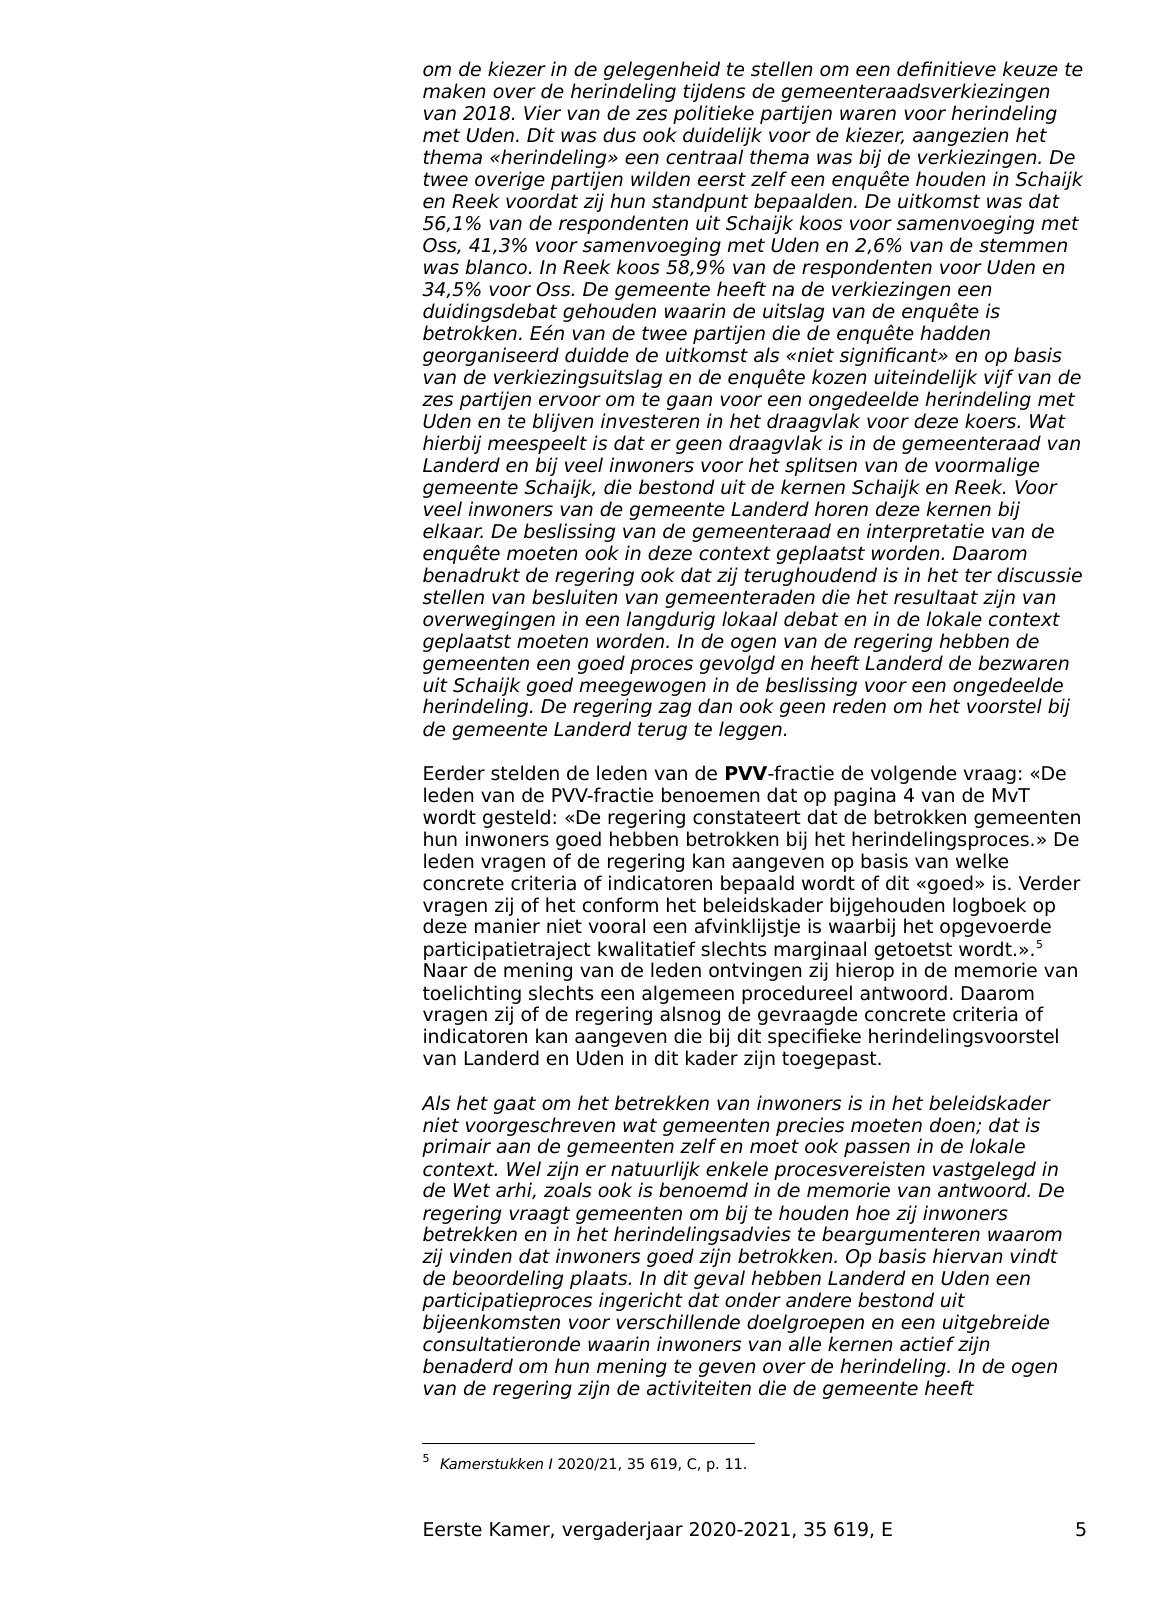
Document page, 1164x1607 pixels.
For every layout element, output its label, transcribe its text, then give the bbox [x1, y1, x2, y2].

text om de kiezer in de gelegenheid te stellen om een definitieve keuze te maken over de herindeling tijdens de gemeenteraadsverkiezingen van 2018. Vier van de zes politieke partijen waren voor herindeling met Uden. Dit was dus ook duidelijk voor de kiezer, aangezien het thema «herindeling» een centraal thema was bij de verkiezingen. De twee overige partijen wilden eerst zelf een enquête houden in Schaijk en Reek voordat zij hun standpunt bepaalden. De uitkomst was dat 56,1% van de respondenten uit Schaijk koos voor samenvoeging met Oss, 41,3% voor samenvoeging met Uden en 2,6% van de stemmen was blanco. In Reek koos 58,9% van de respondenten voor Uden en 34,5% voor Oss. De gemeente heeft na de verkiezingen een duidingsdebat gehouden waarin de uitslag van de enquête is betrokken. Eén van de twee partijen die de enquête hadden georganiseerd duidde de uitkomst als «niet significant» en op basis van de verkiezingsuitslag en de enquête kozen uiteindelijk vijf van de zes partijen ervoor om te gaan voor een ongedeelde herindeling met Uden en te blijven investeren in het draagvlak voor deze koers. Wat hierbij meespeelt is dat er geen draagvlak is in de gemeenteraad van Landerd en bij veel inwoners voor het splitsen van de voormalige gemeente Schaijk, die bestond uit de kernen Schaijk en Reek. Voor veel inwoners van de gemeente Landerd horen deze kernen bij elkaar. De beslissing van de gemeenteraad en interpretatie van de enquête moeten ook in deze context geplaatst worden. Daarom benadrukt de regering ook dat zij terughoudend is in het ter discussie stellen van besluiten van gemeenteraden die het resultaat zijn van overwegingen in een langdurig lokaal debat en in de lokale context geplaatst moeten worden. In de ogen van de regering hebben de gemeenten een goed proces gevolgd en heeft Landerd de bezwaren uit Schaijk goed meegewogen in de beslissing voor een ongedeelde herindeling. De regering zag dan ook geen reden om het voorstel bij de gemeente Landerd terug te leggen. [422, 59, 1087, 740]
text Eerder stelden de leden van de PVV-fractie de volgende vraag: «De leden van de PVV-fractie benoemen dat op pagina 4 van de MvT wordt gesteld: «De regering constateert dat de betrokken gemeenten hun inwoners goed hebben betrokken bij het herindelingsproces.» De leden vragen of de regering kan aangeven op basis van welke concrete criteria of indicatoren bepaald wordt of dit «goed» is. Verder vragen zij of het conform het beleidskader bijgehouden logboek op deze manier niet vooral een afvinklijstje is waarbij het opgevoerde participatietraject kwalitatief slechts marginaal getoetst wordt.». Naar de mening van de leden ontvingen zij hierop in de memorie van toelichting slechts een algemeen procedureel antwoord. Daarom vragen zij of de regering alsnog de gevraagde concrete criteria of indicatoren kan aangeven die bij dit specifieke herindelingsvoorstel van Landerd en Uden in dit kader zijn toegepast. [422, 763, 1087, 1070]
text Kamerstukken I 2020/21, 35 619, C, p. 11. [422, 1452, 1087, 1474]
text Als het gaat om het betrekken van inwoners is in het beleidskader niet voorgeschreven wat gemeenten precies moeten doen; dat is primair aan de gemeenten zelf en moet ook passen in de lokale context. Wel zijn er natuurlijk enkele procesvereisten vastgelegd in de Wet arhi, zoals ook is benoemd in de memorie van antwoord. De regering vraagt gemeenten om bij te houden hoe zij inwoners betrekken en in het herindelingsadvies te beargumenteren waarom zij vinden dat inwoners goed zijn betrokken. Op basis hiervan vindt de beoordeling plaats. In dit geval hebben Landerd en Uden een participatieproces ingericht dat onder andere bestond uit bijeenkomsten voor verschillende doelgroepen en een uitgebreide consultatieronde waarin inwoners van alle kernen actief zijn benaderd om hun mening te geven over de herindeling. In de ogen van de regering zijn de activiteiten die de gemeente heeft [422, 1092, 1087, 1400]
